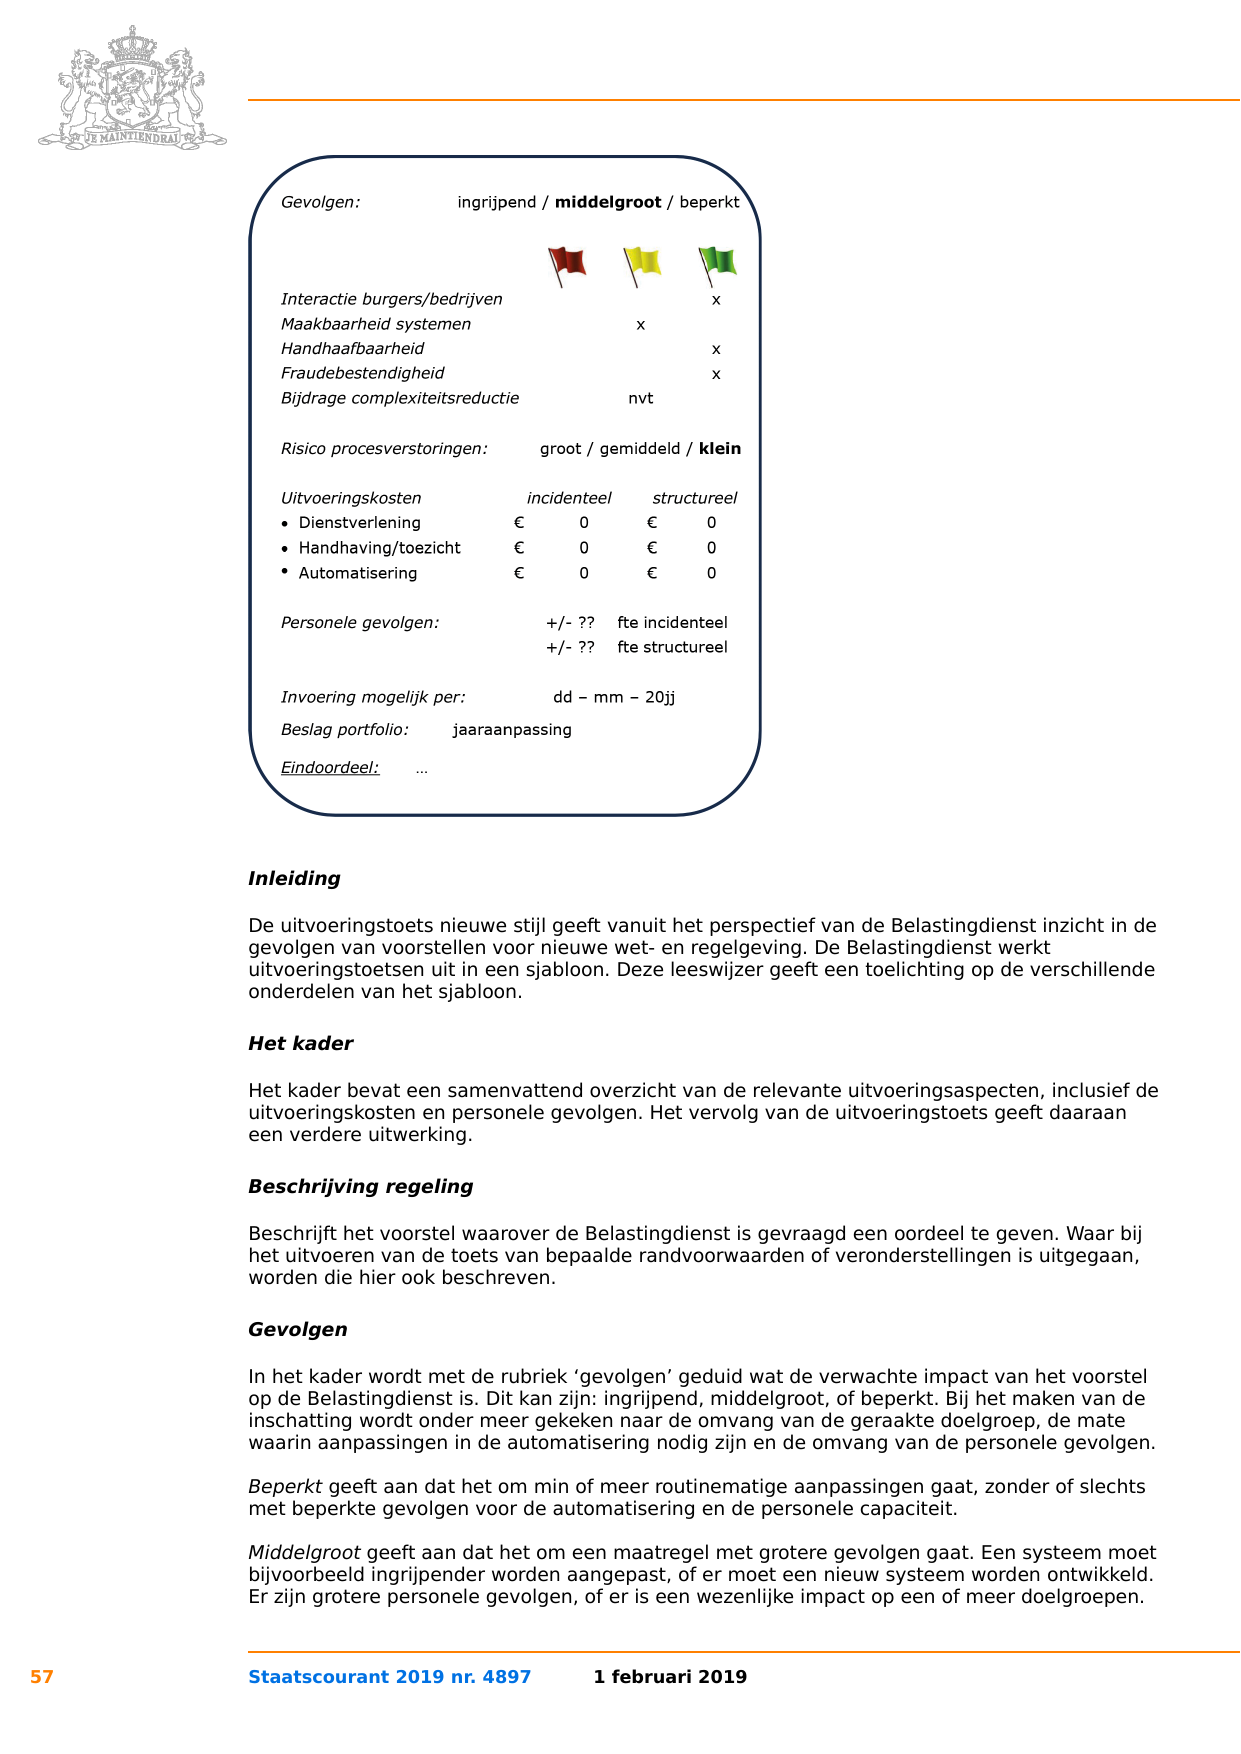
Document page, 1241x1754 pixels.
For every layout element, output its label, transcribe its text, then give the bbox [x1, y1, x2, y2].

picture [38, 25, 227, 150]
subtitle Beschrijving regeling [248, 1176, 1163, 1198]
text Het kader bevat een samenvattend overzicht van de relevante uitvoeringsaspecten, inclusief de uitvoeringskosten en personele gevolgen. Het vervolg van de uitvoeringstoets geeft daaraan een verdere uitwerking. [248, 1080, 1163, 1146]
text Beschrijft het voorstel waarover de Belastingdienst is gevraagd een oordeel te geven. Waar bij het uitvoeren van de toets van bepaalde randvoorwaarden of veronderstellingen is uitgegaan, worden die hier ook beschreven. [248, 1223, 1163, 1289]
text In het kader wordt met de rubriek ‘gevolgen’ geduid wat de verwachte impact van het voorstel op de Belastingdienst is. Dit kan zijn: ingrijpend, middelgroot, of beperkt. Bij het maken van de inschatting wordt onder meer gekeken naar de omvang van de geraakte doelgroep, de mate waarin aanpassingen in de automatisering nodig zijn en de omvang van de personele gevolgen. [248, 1366, 1163, 1454]
subtitle Inleiding [248, 868, 1163, 890]
text De uitvoeringstoets nieuwe stijl geeft vanuit het perspectief van de Belastingdienst inzicht in de gevolgen van voorstellen voor nieuwe wet- en regelgeving. De Belastingdienst werkt uitvoeringstoetsen uit in een sjabloon. Deze leeswijzer geeft een toelichting op de verschillende onderdelen van het sjabloon. [248, 915, 1163, 1003]
subtitle Het kader [248, 1033, 1163, 1055]
text Beperkt geeft aan dat het om min of meer routinematige aanpassingen gaat, zonder of slechts met beperkte gevolgen voor de automatisering en de personele capaciteit. [248, 1476, 1163, 1520]
subtitle Gevolgen [248, 1319, 1163, 1341]
text Middelgroot geeft aan dat het om een maatregel met grotere gevolgen gaat. Een systeem moet bijvoorbeeld ingrijpender worden aangepast, of er moet een nieuw systeem worden ontwikkeld. Er zijn grotere personele gevolgen, of er is een wezenlijke impact op een of meer doelgroepen. [248, 1542, 1163, 1608]
picture [248, 155, 762, 817]
